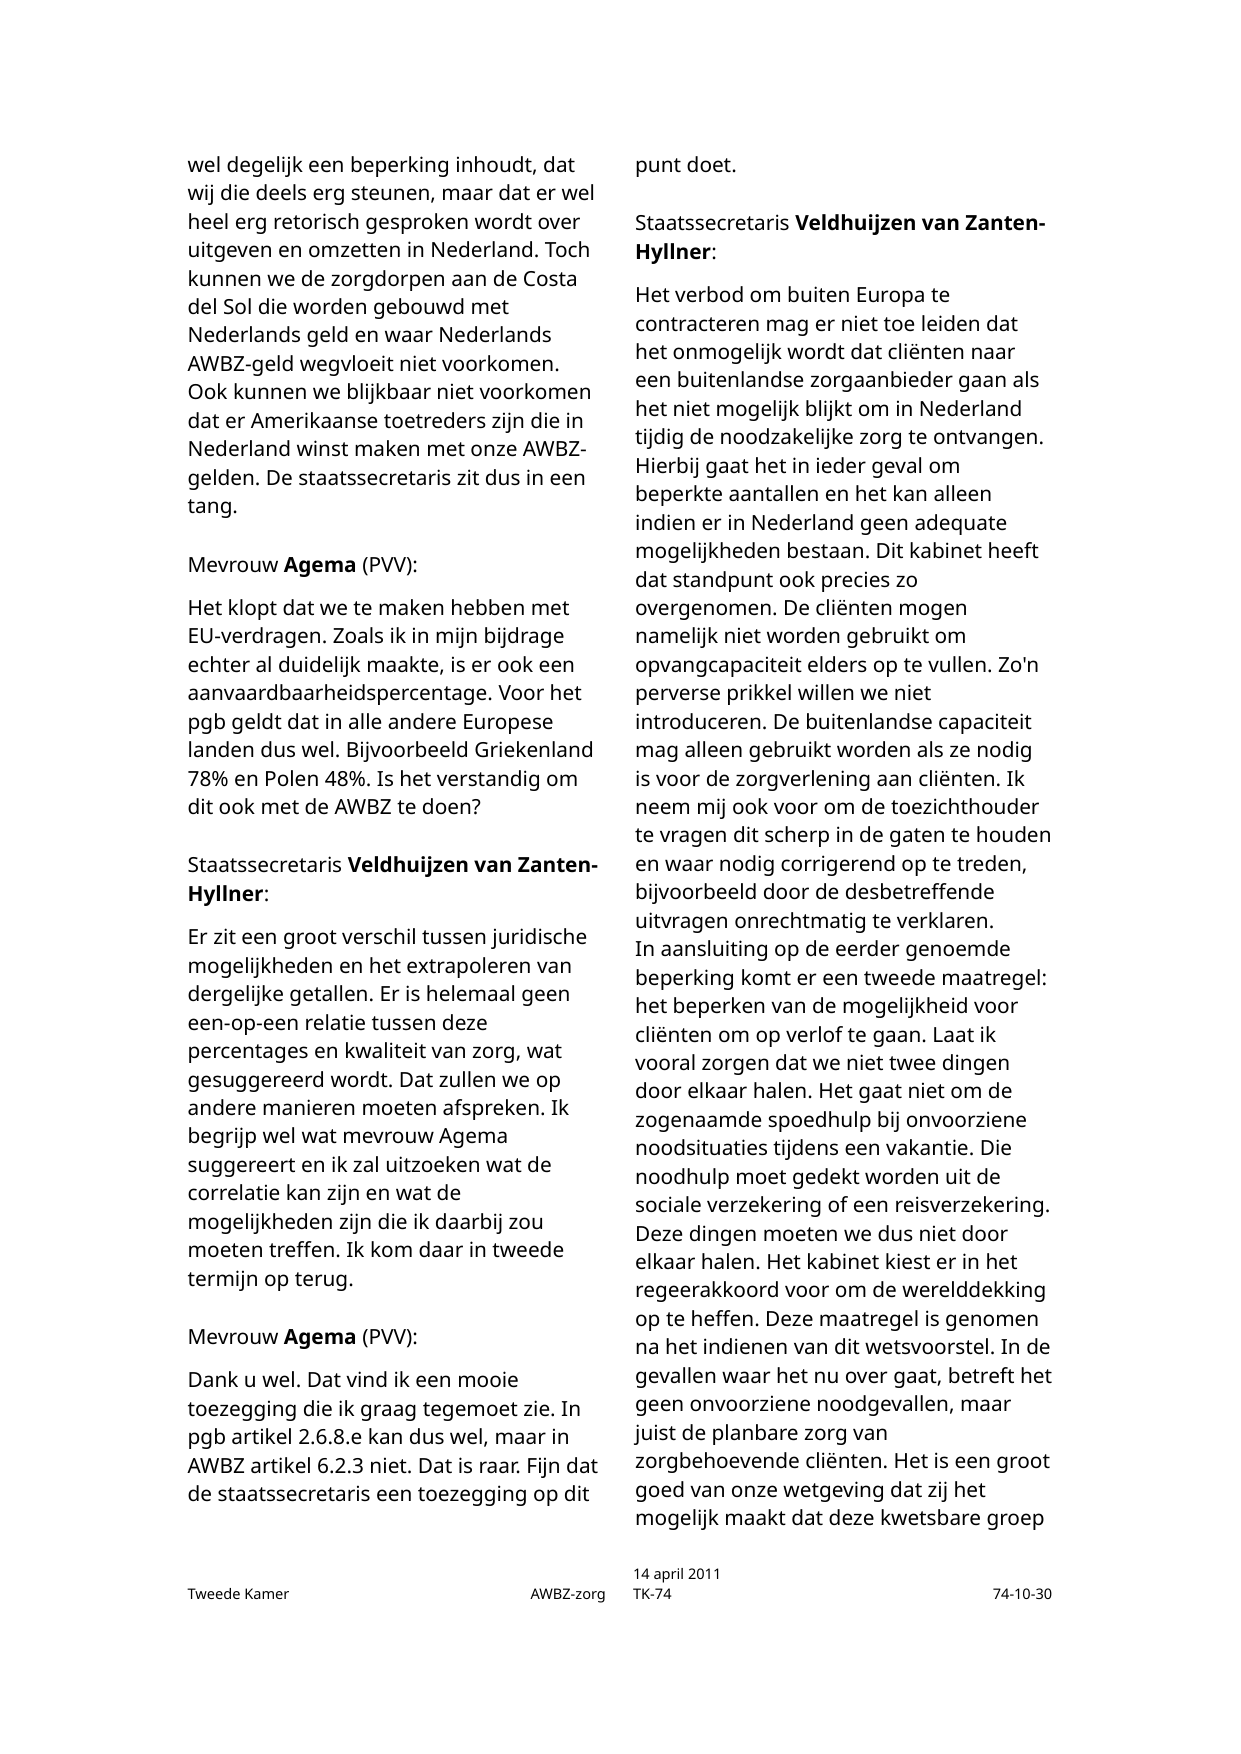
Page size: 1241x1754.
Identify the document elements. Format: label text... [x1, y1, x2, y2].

text Staatssecretaris Veldhuijzen van Zanten-Hyllner: [635, 208, 1053, 265]
text wel degelijk een beperking inhoudt, dat wij die deels erg steunen, maar dat er wel heel erg retorisch gesproken wordt over uitgeven en omzetten in Nederland. Toch kunnen we de zorgdorpen aan de Costa del Sol die worden gebouwd met Nederlands geld en waar Nederlands AWBZ-geld wegvloeit niet voorkomen. Ook kunnen we blijkbaar niet voorkomen dat er Amerikaanse toetreders zijn die in Nederland winst maken met onze AWBZ-gelden. De staatssecretaris zit dus in een tang. [187, 150, 605, 520]
text Het klopt dat we te maken hebben met EU-verdragen. Zoals ik in mijn bijdrage echter al duidelijk maakte, is er ook een aanvaardbaarheidspercentage. Voor het pgb geldt dat in alle andere Europese landen dus wel. Bijvoorbeeld Griekenland 78% en Polen 48%. Is het verstandig om dit ook met de AWBZ te doen? [187, 593, 605, 821]
text In aansluiting op de eerder genoemde beperking komt er een tweede maatregel: het beperken van de mogelijkheid voor cliënten om op verlof te gaan. Laat ik vooral zorgen dat we niet twee dingen door elkaar halen. Het gaat niet om de zogenaamde spoedhulp bij onvoorziene noodsituaties tijdens een vakantie. Die noodhulp moet gedekt worden uit de sociale verzekering of een reisverzekering. Deze dingen moeten we dus niet door elkaar halen. Het kabinet kiest er in het regeerakkoord voor om de werelddekking op te heffen. Deze maatregel is genomen na het indienen van dit wetsvoorstel. In de gevallen waar het nu over gaat, betreft het geen onvoorziene noodgevallen, maar juist de planbare zorg van zorgbehoevende cliënten. Het is een groot goed van onze wetgeving dat zij het mogelijk maakt dat deze kwetsbare groep [635, 934, 1053, 1532]
text Mevrouw Agema (PVV): [187, 1322, 605, 1351]
text Mevrouw Agema (PVV): [187, 550, 605, 578]
text punt doet. [635, 150, 1053, 178]
text Dank u wel. Dat vind ik een mooie toezegging die ik graag tegemoet zie. In pgb artikel 2.6.8.e kan dus wel, maar in AWBZ artikel 6.2.3 niet. Dat is raar. Fijn dat de staatssecretaris een toezegging op dit [187, 1366, 605, 1508]
text Het verbod om buiten Europa te contracteren mag er niet toe leiden dat het onmogelijk wordt dat cliënten naar een buitenlandse zorgaanbieder gaan als het niet mogelijk blijkt om in Nederland tijdig de noodzakelijke zorg te ontvangen. Hierbij gaat het in ieder geval om beperkte aantallen en het kan alleen indien er in Nederland geen adequate mogelijkheden bestaan. Dit kabinet heeft dat standpunt ook precies zo overgenomen. De cliënten mogen namelijk niet worden gebruikt om opvangcapaciteit elders op te vullen. Zo'n perverse prikkel willen we niet introduceren. De buitenlandse capaciteit mag alleen gebruikt worden als ze nodig is voor de zorgverlening aan cliënten. Ik neem mij ook voor om de toezichthouder te vragen dit scherp in de gaten te houden en waar nodig corrigerend op te treden, bijvoorbeeld door de desbetreffende uitvragen onrechtmatig te verklaren. [635, 280, 1053, 934]
text Staatssecretaris Veldhuijzen van Zanten-Hyllner: [187, 851, 605, 907]
text Er zit een groot verschil tussen juridische mogelijkheden en het extrapoleren van dergelijke getallen. Er is helemaal geen een-op-een relatie tussen deze percentages en kwaliteit van zorg, wat gesuggereerd wordt. Dat zullen we op andere manieren moeten afspreken. Ik begrijp wel wat mevrouw Agema suggereert en ik zal uitzoeken wat de correlatie kan zijn en wat de mogelijkheden zijn die ik daarbij zou moeten treffen. Ik kom daar in tweede termijn op terug. [187, 922, 605, 1292]
